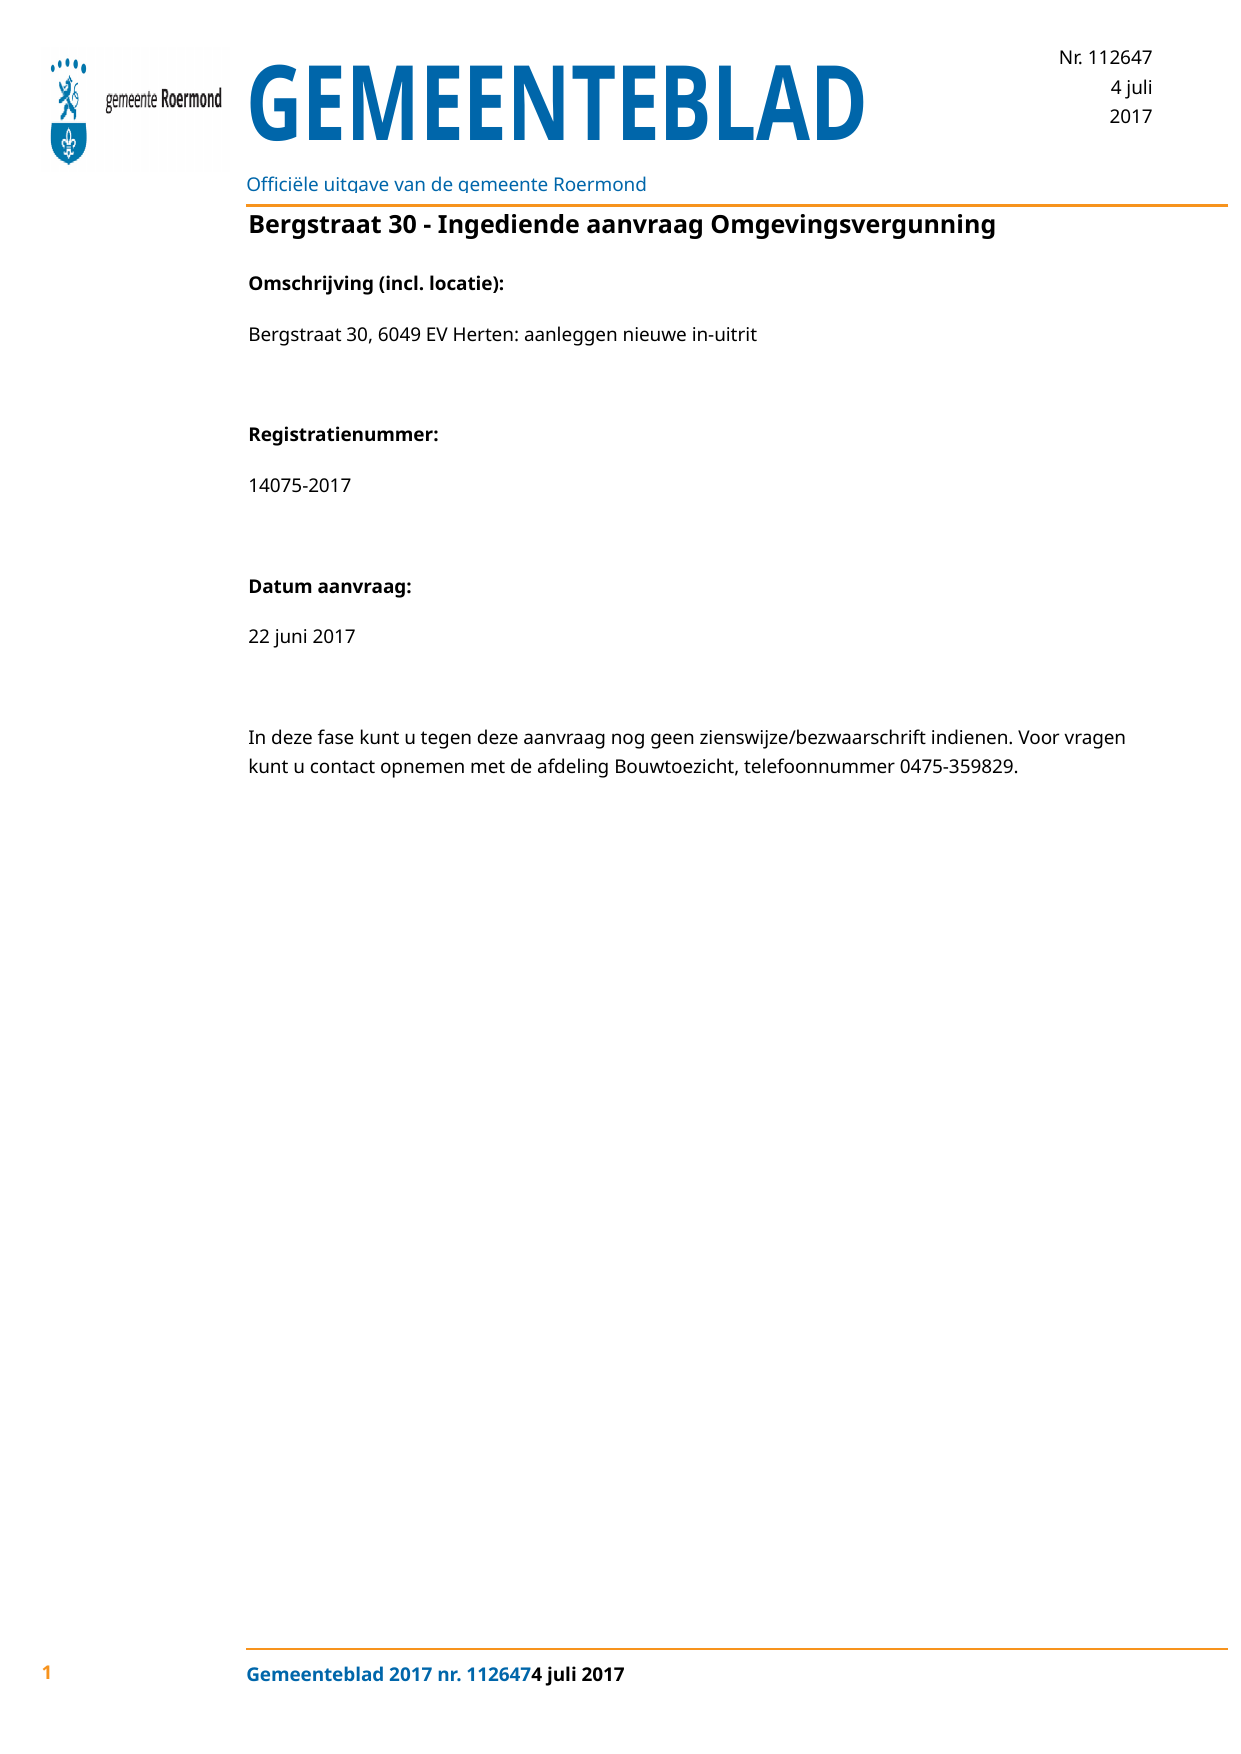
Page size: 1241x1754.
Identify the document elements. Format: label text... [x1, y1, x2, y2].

text Datum aanvraag: [248, 573, 1152, 598]
text Bergstraat 30, 6049 EV Herten: aanleggen nieuwe in-uitrit [248, 321, 1152, 346]
picture [41, 47, 231, 172]
text Registratienummer: [248, 422, 1152, 447]
text Bergstraat 30 - Ingediende aanvraag Omgevingsvergunning [248, 207, 1152, 241]
text In deze fase kunt u tegen deze aanvraag nog geen zienswijze/bezwaarschrift indienen. Voor vragen kunt u contact opnemen met de afdeling Bouwtoezicht, telefoonnummer 0475-359829. [248, 724, 1152, 779]
text 14075-2017 [248, 472, 1152, 498]
text 22 juni 2017 [248, 623, 1152, 649]
text Omschrijving (incl. locatie): [248, 270, 1152, 296]
